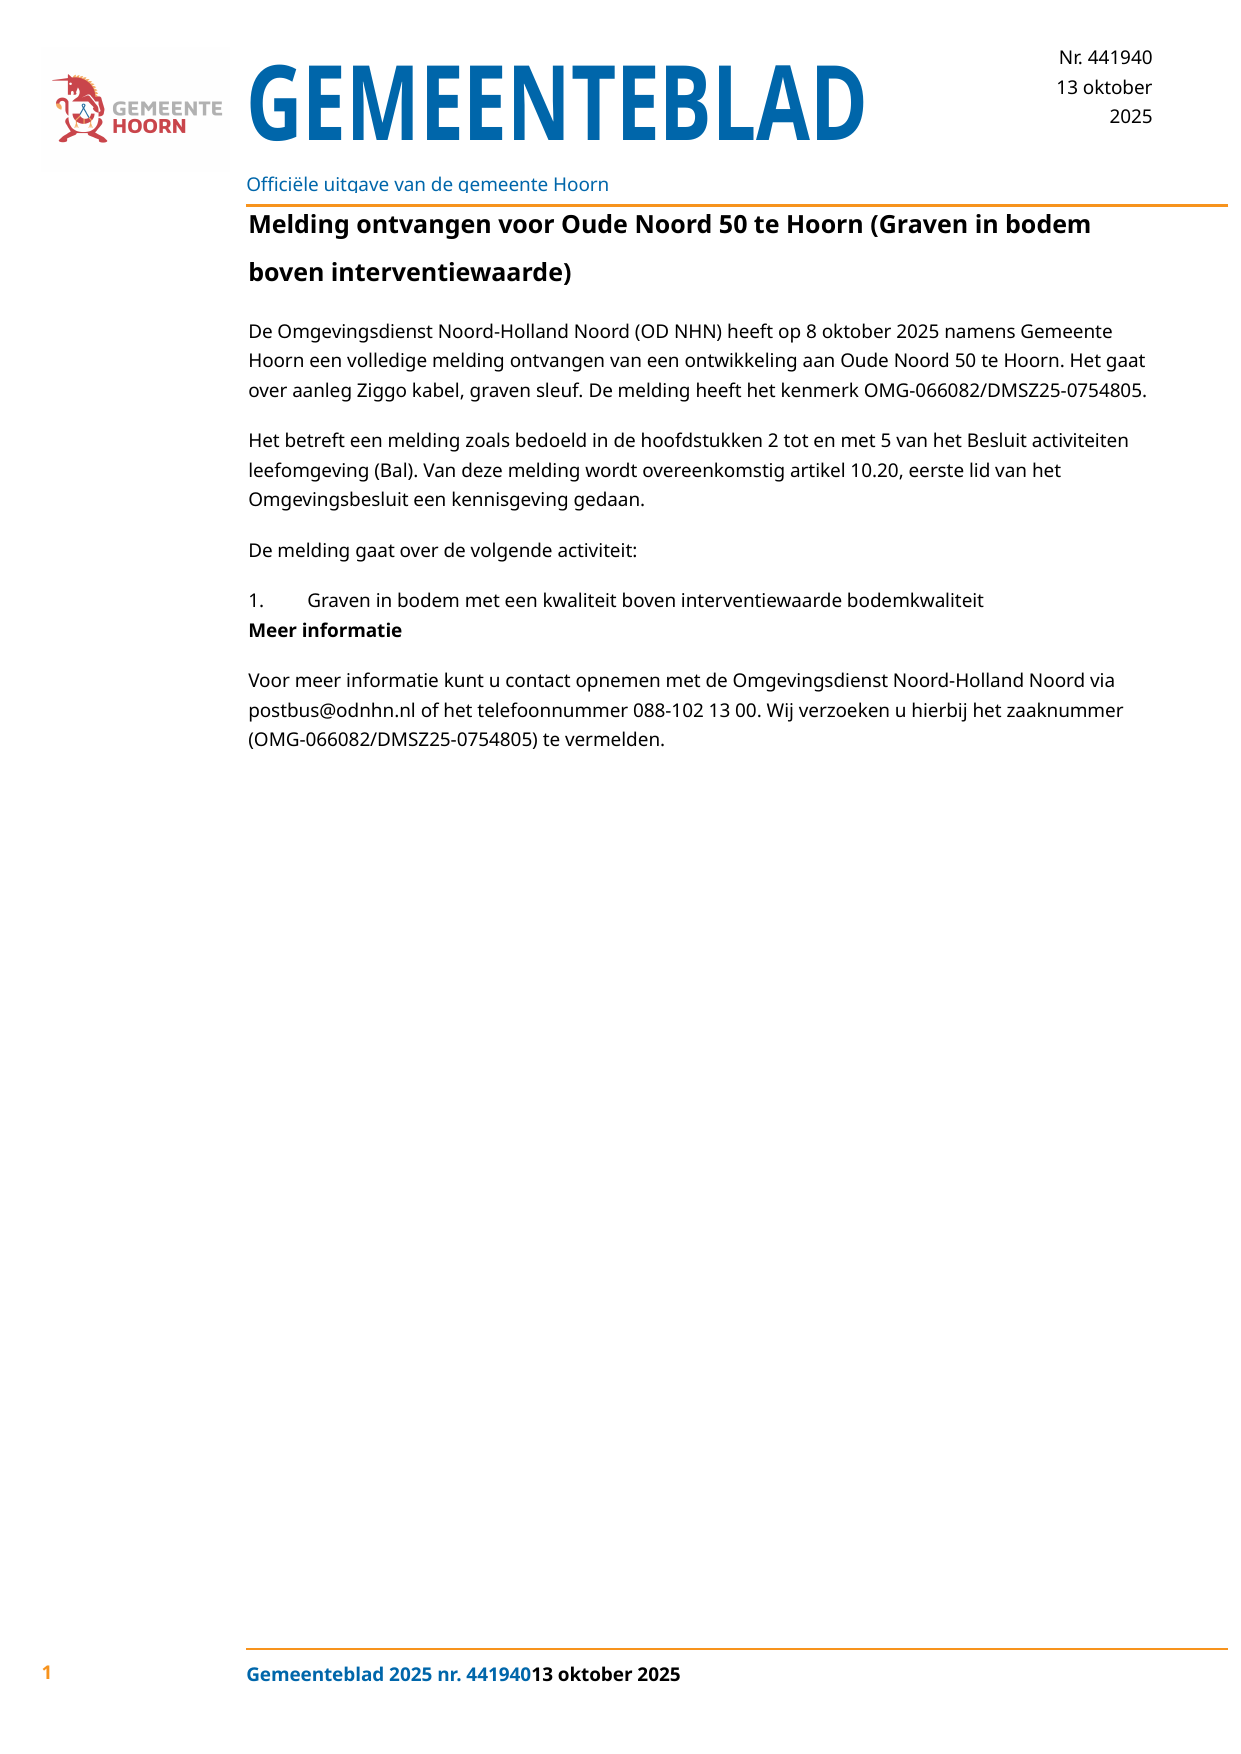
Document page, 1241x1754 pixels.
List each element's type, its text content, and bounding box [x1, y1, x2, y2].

picture [41, 47, 231, 172]
text De Omgevingsdienst Noord-Holland Noord (OD NHN) heeft op 8 oktober 2025 namens Gemeente Hoorn een volledige melding ontvangen van een ontwikkeling aan Oude Noord 50 te Hoorn. Het gaat over aanleg Ziggo kabel, graven sleuf. De melding heeft het kenmerk OMG-066082/DMSZ25-0754805. [248, 318, 1152, 403]
text Voor meer informatie kunt u contact opnemen met de Omgevingsdienst Noord-Holland Noord via postbus@odnhn.nl of het telefoonnummer 088-102 13 00. Wij verzoeken u hierbij het zaaknummer (OMG-066082/DMSZ25-0754805) te vermelden. [248, 667, 1152, 752]
text Melding ontvangen voor Oude Noord 50 te Hoorn (Graven in bodem boven interventiewaarde) [248, 207, 1152, 288]
text Meer informatie [248, 617, 1152, 643]
text De melding gaat over de volgende activiteit: [248, 537, 1152, 563]
text Het betreft een melding zoals bedoeld in de hoofdstukken 2 tot en met 5 van het Besluit activiteiten leefomgeving (Bal). Van deze melding wordt overeenkomstig artikel 10.20, eerste lid van het Omgevingsbesluit een kennisgeving gedaan. [248, 427, 1152, 512]
list Graven in bodem met een kwaliteit boven interventiewaarde bodemkwaliteit [248, 587, 1152, 613]
